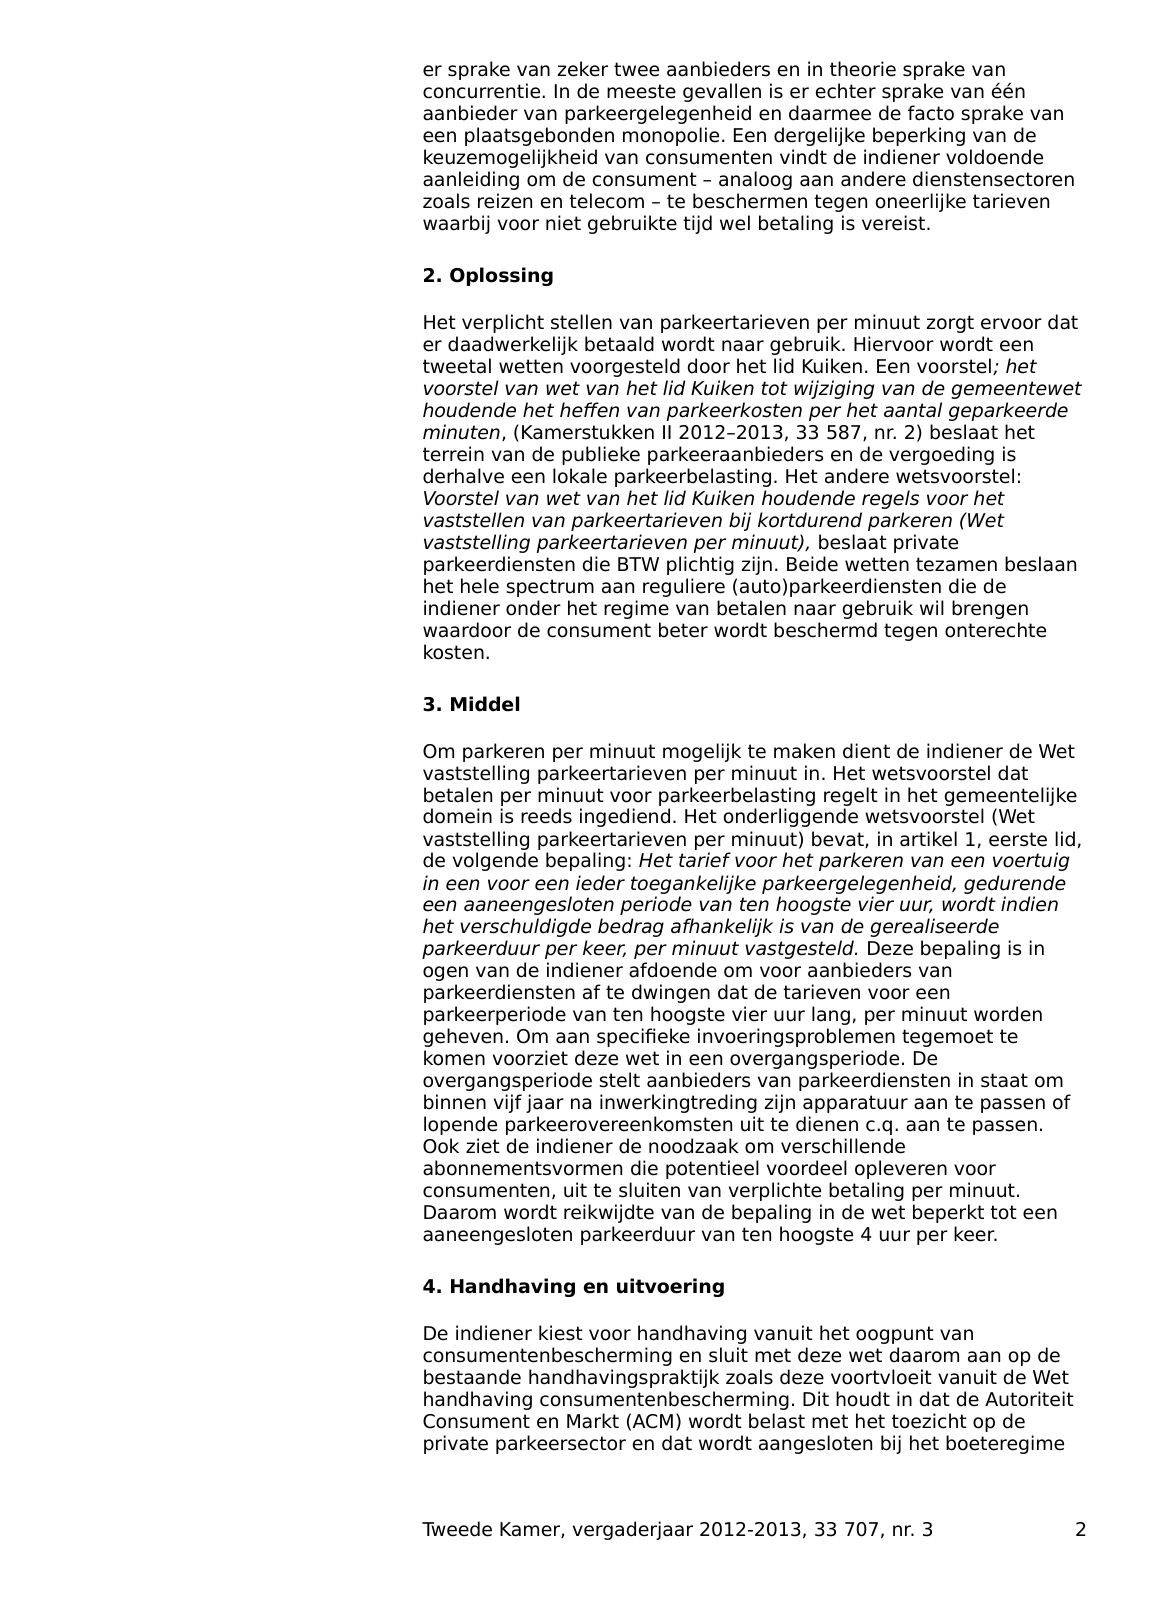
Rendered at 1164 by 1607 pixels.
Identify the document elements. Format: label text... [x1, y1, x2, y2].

text Het verplicht stellen van parkeertarieven per minuut zorgt ervoor dat er daadwerkelijk betaald wordt naar gebruik. Hiervoor wordt een tweetal wetten voorgesteld door het lid Kuiken. Een voorstel; het voorstel van wet van het lid Kuiken tot wijziging van de gemeentewet houdende het heffen van parkeerkosten per het aantal geparkeerde minuten, (Kamerstukken II 2012–2013, 33 587, nr. 2) beslaat het terrein van de publieke parkeeraanbieders en de vergoeding is derhalve een lokale parkeerbelasting. Het andere wetsvoorstel: Voorstel van wet van het lid Kuiken houdende regels voor het vaststellen van parkeertarieven bij kortdurend parkeren (Wet vaststelling parkeertarieven per minuut), beslaat private parkeerdiensten die BTW plichtig zijn. Beide wetten tezamen beslaan het hele spectrum aan reguliere (auto)parkeerdiensten die de indiener onder het regime van betalen naar gebruik wil brengen waardoor de consument beter wordt beschermd tegen onterechte kosten. [422, 312, 1087, 663]
text De indiener kiest voor handhaving vanuit het oogpunt van consumentenbescherming en sluit met deze wet daarom aan op de bestaande handhavingspraktijk zoals deze voortvloeit vanuit de Wet handhaving consumentenbescherming. Dit houdt in dat de Autoriteit Consument en Markt (ACM) wordt belast met het toezicht op de private parkeersector en dat wordt aangesloten bij het boeteregime [422, 1323, 1087, 1455]
text er sprake van zeker twee aanbieders en in theorie sprake van concurrentie. In de meeste gevallen is er echter sprake van één aanbieder van parkeergelegenheid en daarmee de facto sprake van een plaatsgebonden monopolie. Een dergelijke beperking van de keuzemogelijkheid van consumenten vindt de indiener voldoende aanleiding om de consument – analoog aan andere dienstensectoren zoals reizen en telecom – te beschermen tegen oneerlijke tarieven waarbij voor niet gebruikte tijd wel betaling is vereist. [422, 59, 1087, 235]
text Om parkeren per minuut mogelijk te maken dient de indiener de Wet vaststelling parkeertarieven per minuut in. Het wetsvoorstel dat betalen per minuut voor parkeerbelasting regelt in het gemeentelijke domein is reeds ingediend. Het onderliggende wetsvoorstel (Wet vaststelling parkeertarieven per minuut) bevat, in artikel 1, eerste lid, de volgende bepaling: Het tarief voor het parkeren van een voertuig in een voor een ieder toegankelijke parkeergelegenheid, gedurende een aaneengesloten periode van ten hoogste vier uur, wordt indien het verschuldigde bedrag afhankelijk is van de gerealiseerde parkeerduur per keer, per minuut vastgesteld. Deze bepaling is in ogen van de indiener afdoende om voor aanbieders van parkeerdiensten af te dwingen dat de tarieven voor een parkeerperiode van ten hoogste vier uur lang, per minuut worden geheven. Om aan specifieke invoeringsproblemen tegemoet te komen voorziet deze wet in een overgangsperiode. De overgangsperiode stelt aanbieders van parkeerdiensten in staat om binnen vijf jaar na inwerkingtreding zijn apparatuur aan te passen of lopende parkeerovereenkomsten uit te dienen c.q. aan te passen. Ook ziet de indiener de noodzaak om verschillende abonnementsvormen die potentieel voordeel opleveren voor consumenten, uit te sluiten van verplichte betaling per minuut. Daarom wordt reikwijdte van de bepaling in de wet beperkt tot een aaneengesloten parkeerduur van ten hoogste 4 uur per keer. [422, 741, 1087, 1246]
subtitle 2. Oplossing [422, 265, 1087, 287]
subtitle 4. Handhaving en uitvoering [422, 1276, 1087, 1298]
subtitle 3. Middel [422, 693, 1087, 716]
